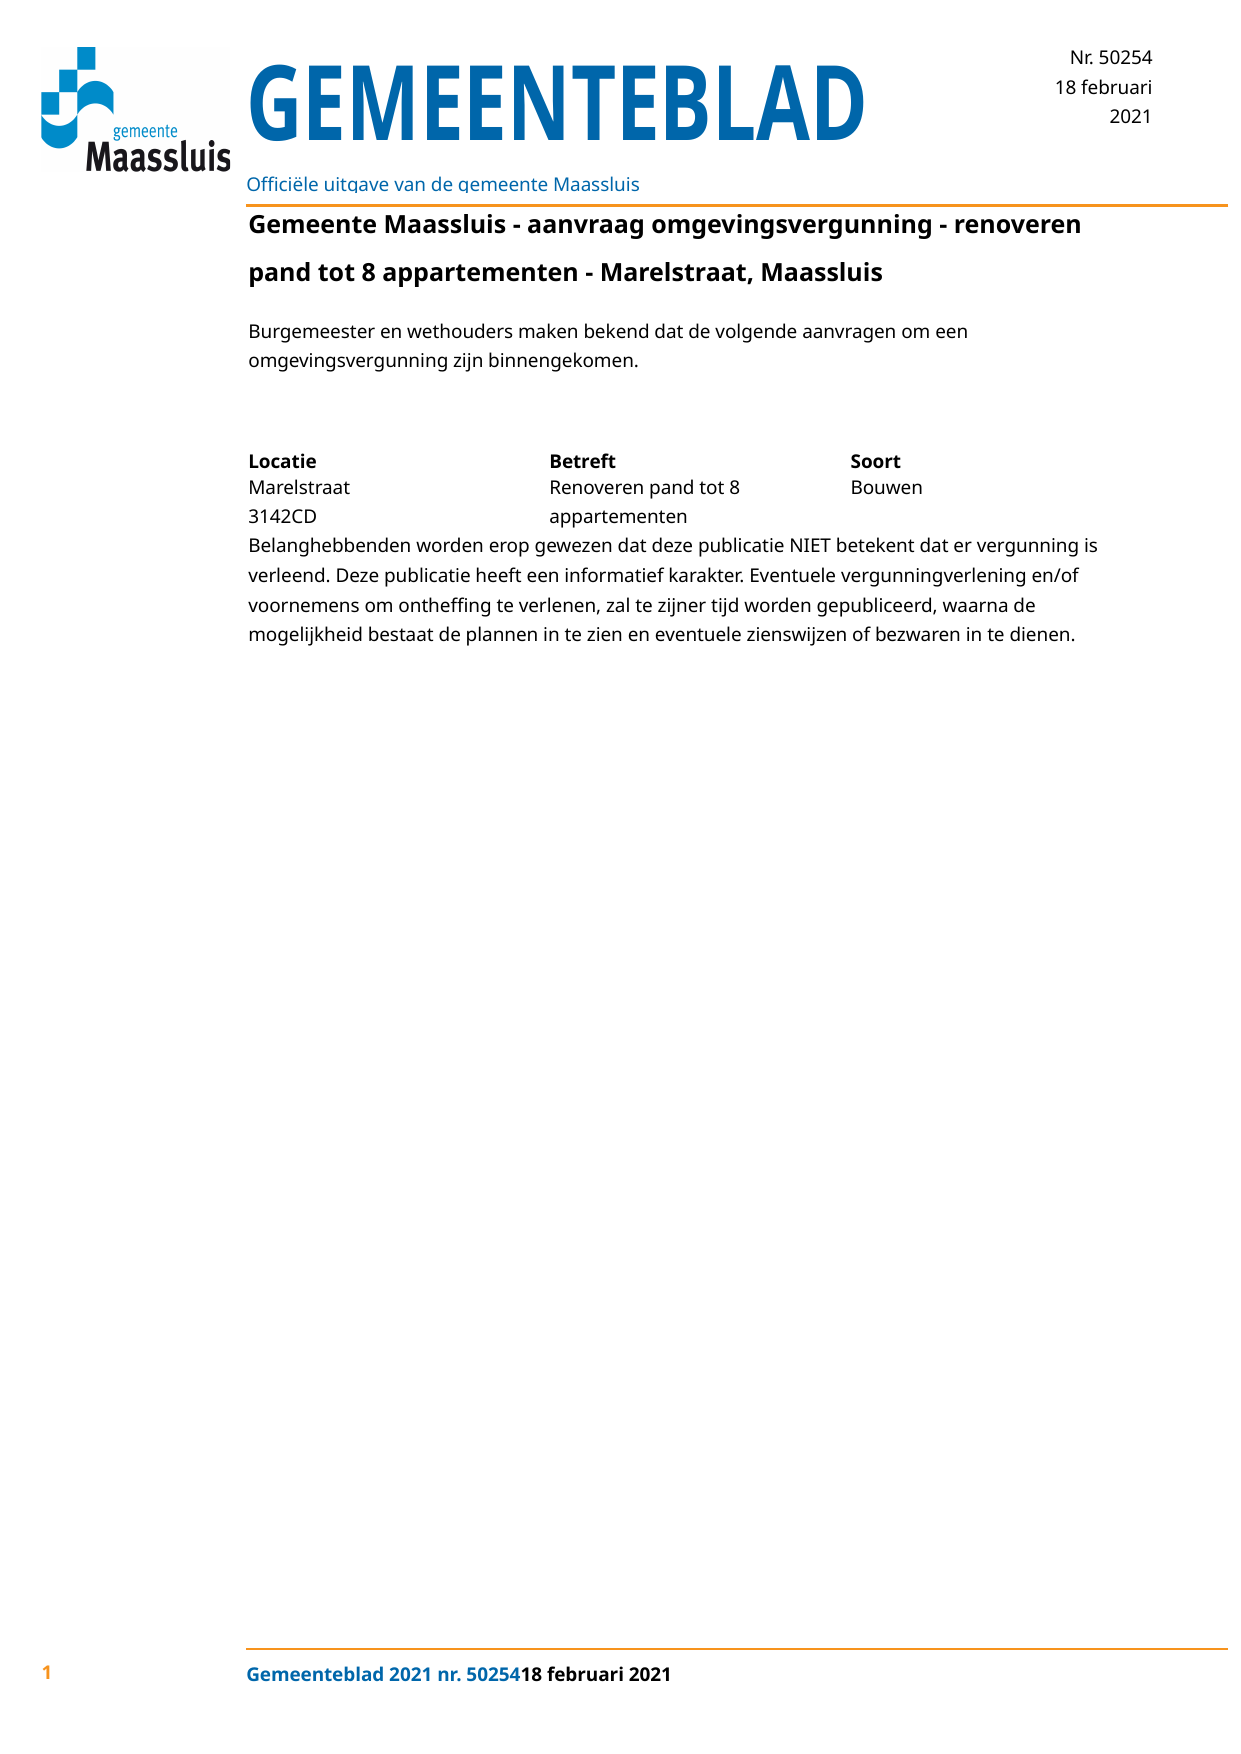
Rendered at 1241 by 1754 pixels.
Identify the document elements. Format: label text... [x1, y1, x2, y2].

table_cell Marelstraat 3142CD [248, 474, 549, 529]
text Belanghebbenden worden erop gewezen dat deze publicatie NIET betekent dat er vergunning is verleend. Deze publicatie heeft een informatief karakter. Eventuele vergunningverlening en/of voornemens om ontheffing te verlenen, zal te zijner tijd worden gepubliceerd, waarna de mogelijkheid bestaat de plannen in te zien en eventuele zienswijzen of bezwaren in te dienen. [248, 533, 1152, 647]
picture [41, 47, 77, 92]
picture [41, 47, 231, 172]
text Gemeente Maassluis - aanvraag omgevingsvergunning - renoveren pand tot 8 appartementen - Marelstraat, Maassluis [248, 207, 1152, 288]
text Burgemeester en wethouders maken bekend dat de volgende aanvragen om een omgevingsvergunning zijn binnengekomen. [248, 318, 1152, 373]
table_header Betreft [549, 449, 850, 474]
table_header Soort [850, 449, 1152, 474]
table_cell Renoveren pand tot 8 appartementen [549, 474, 850, 529]
table_header Locatie [248, 449, 549, 474]
table_cell Bouwen [850, 474, 1152, 529]
